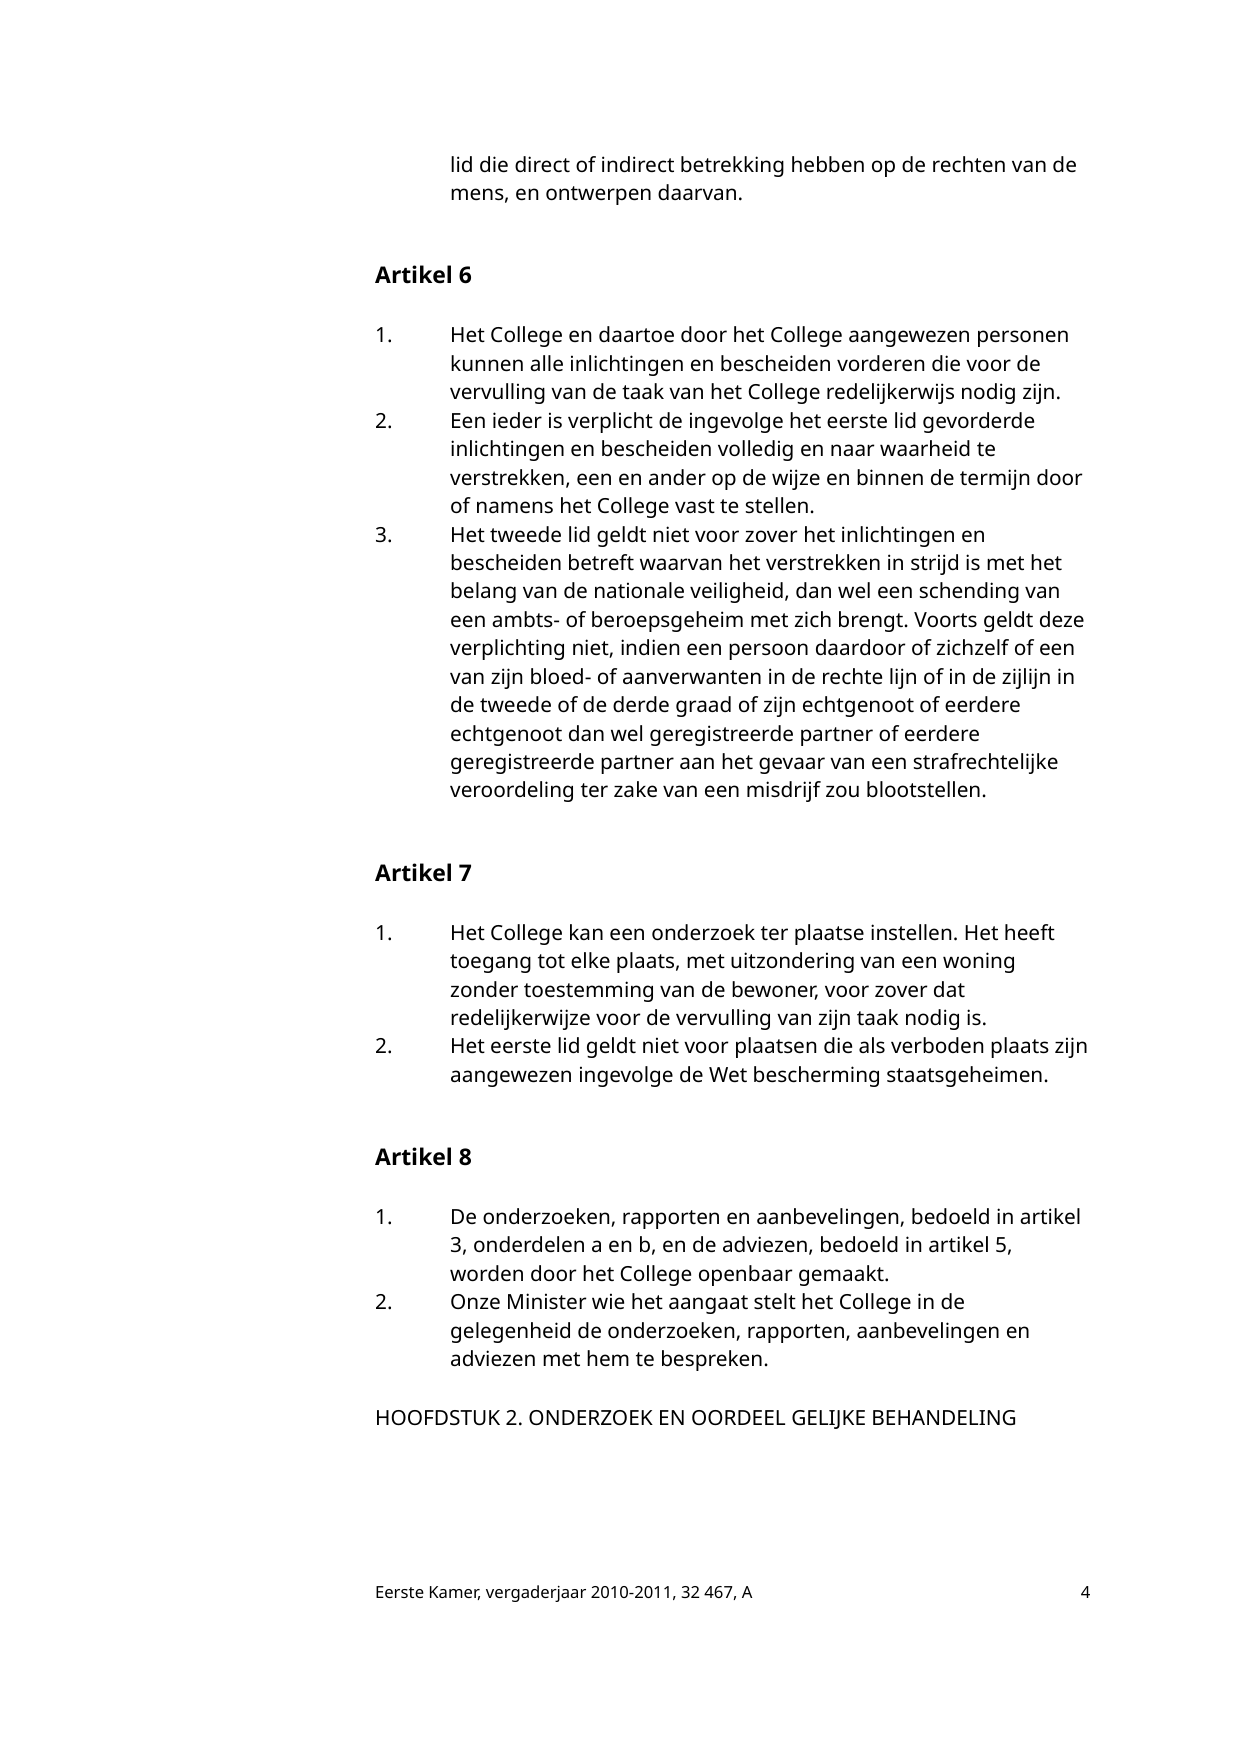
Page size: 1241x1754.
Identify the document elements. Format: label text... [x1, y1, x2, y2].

subtitle HOOFDSTUK 2. ONDERZOEK EN OORDEEL GELIJKE BEHANDELING [375, 1403, 1090, 1431]
list lid die direct of indirect betrekking hebben op de rechten van de mens, en ontwerpen daarvan. [375, 150, 1090, 207]
list Het eerste lid geldt niet voor plaatsen die als verboden plaats zijn aangewezen ingevolge de Wet bescherming staatsgeheimen. [375, 1032, 1090, 1088]
list Het College kan een onderzoek ter plaatse instellen. Het heeft toegang tot elke plaats, met uitzondering van een woning zonder toestemming van de bewoner, voor zover dat redelijkerwijze voor de vervulling van zijn taak nodig is. [375, 918, 1090, 1032]
list Onze Minister wie het aangaat stelt het College in de gelegenheid de onderzoeken, rapporten, aanbevelingen en adviezen met hem te bespreken. [375, 1287, 1090, 1373]
subtitle Artikel 7 [375, 857, 1090, 888]
list Het College en daartoe door het College aangewezen personen kunnen alle inlichtingen en bescheiden vorderen die voor de vervulling van de taak van het College redelijkerwijs nodig zijn. [375, 321, 1090, 406]
list Een ieder is verplicht de ingevolge het eerste lid gevorderde inlichtingen en bescheiden volledig en naar waarheid te verstrekken, een en ander op de wijze en binnen de termijn door of namens het College vast te stellen. [375, 406, 1090, 520]
list De onderzoeken, rapporten en aanbevelingen, bedoeld in artikel 3, onderdelen a en b, en de adviezen, bedoeld in artikel 5, worden door het College openbaar gemaakt. [375, 1202, 1090, 1287]
list Het tweede lid geldt niet voor zover het inlichtingen en bescheiden betreft waarvan het verstrekken in strijd is met het belang van de nationale veiligheid, dan wel een schending van een ambts- of beroepsgeheim met zich brengt. Voorts geldt deze verplichting niet, indien een persoon daardoor of zichzelf of een van zijn bloed- of aanverwanten in de rechte lijn of in de zijlijn in de tweede of de derde graad of zijn echtgenoot of eerdere echtgenoot dan wel geregistreerde partner of eerdere geregistreerde partner aan het gevaar van een strafrechtelijke veroordeling ter zake van een misdrijf zou blootstellen. [375, 520, 1090, 804]
subtitle Artikel 6 [375, 259, 1090, 291]
subtitle Artikel 8 [375, 1141, 1090, 1172]
